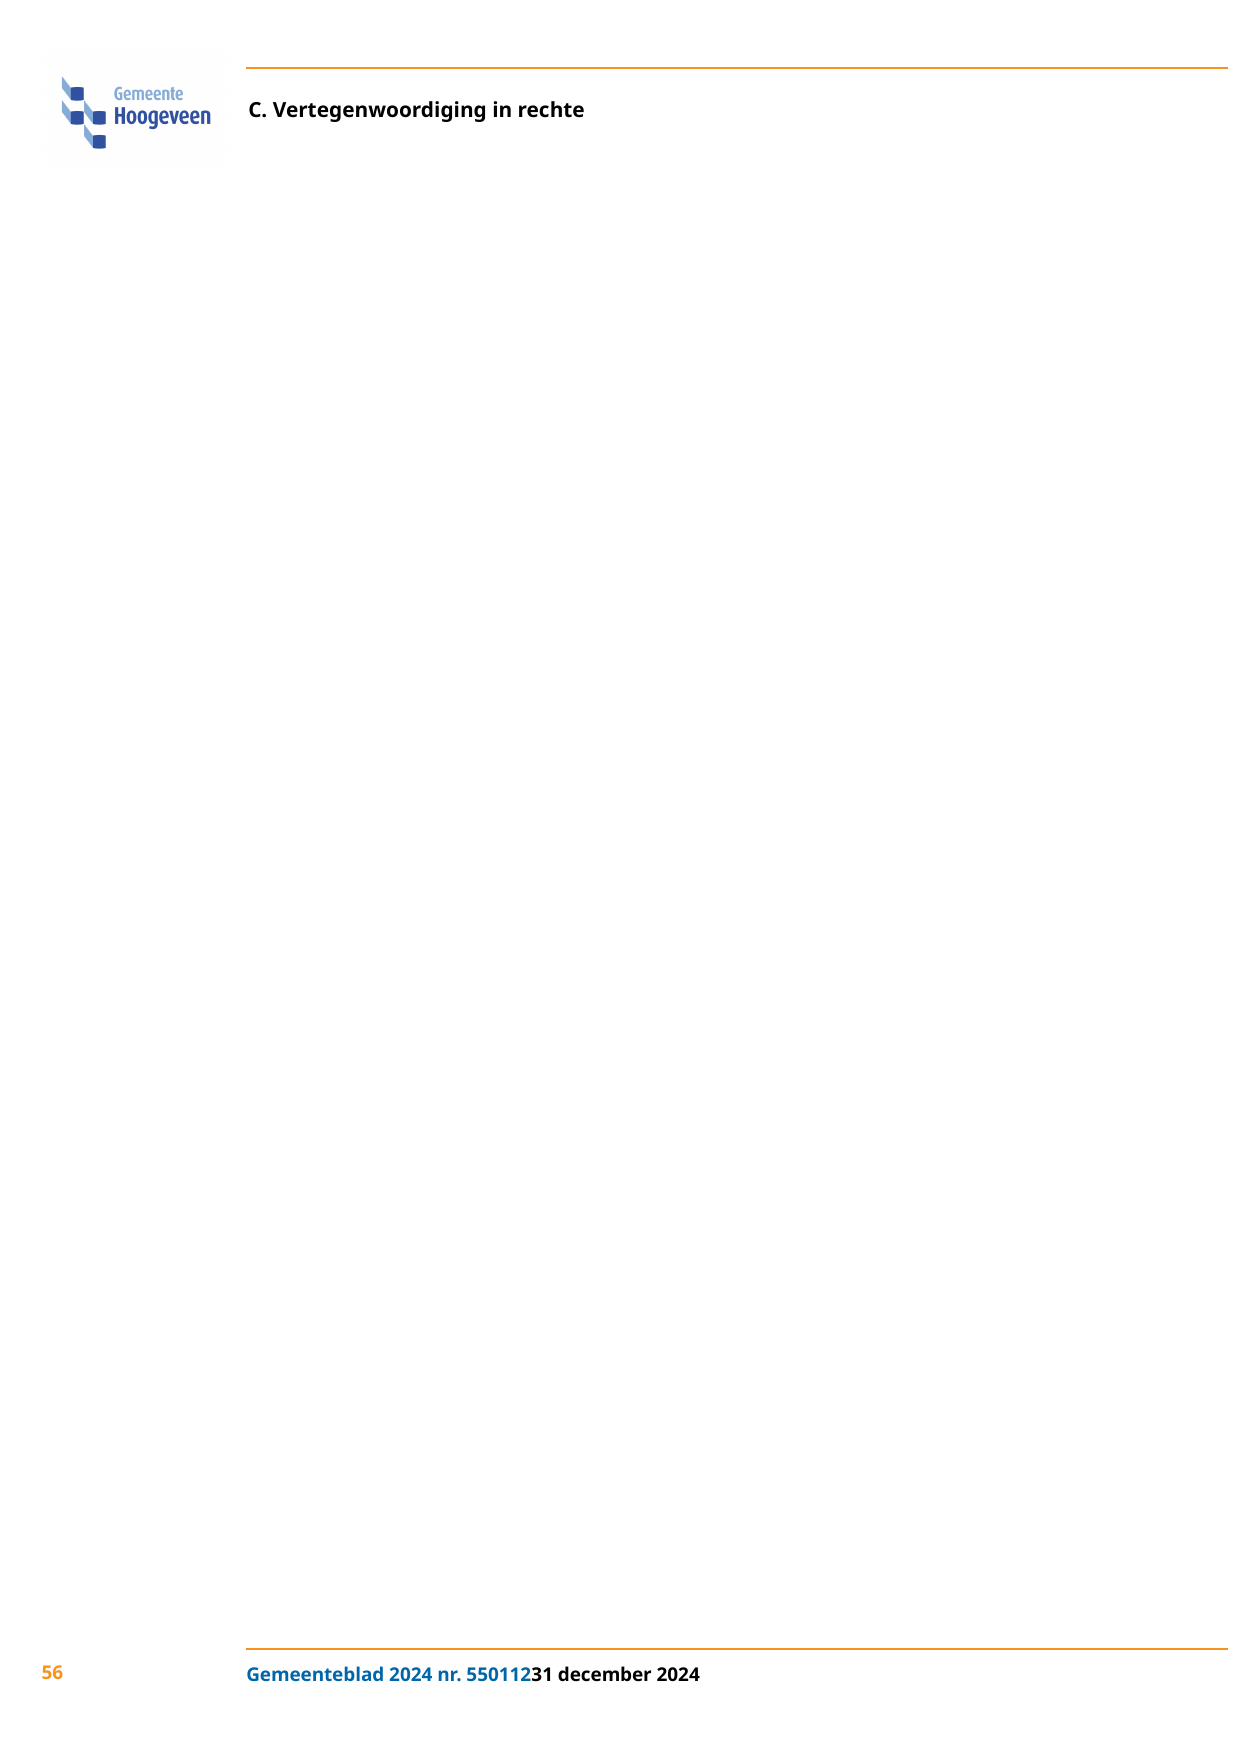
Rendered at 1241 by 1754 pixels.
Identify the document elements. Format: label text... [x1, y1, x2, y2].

picture [41, 47, 231, 172]
text C. Vertegenwoordiging in rechte [248, 95, 1152, 123]
